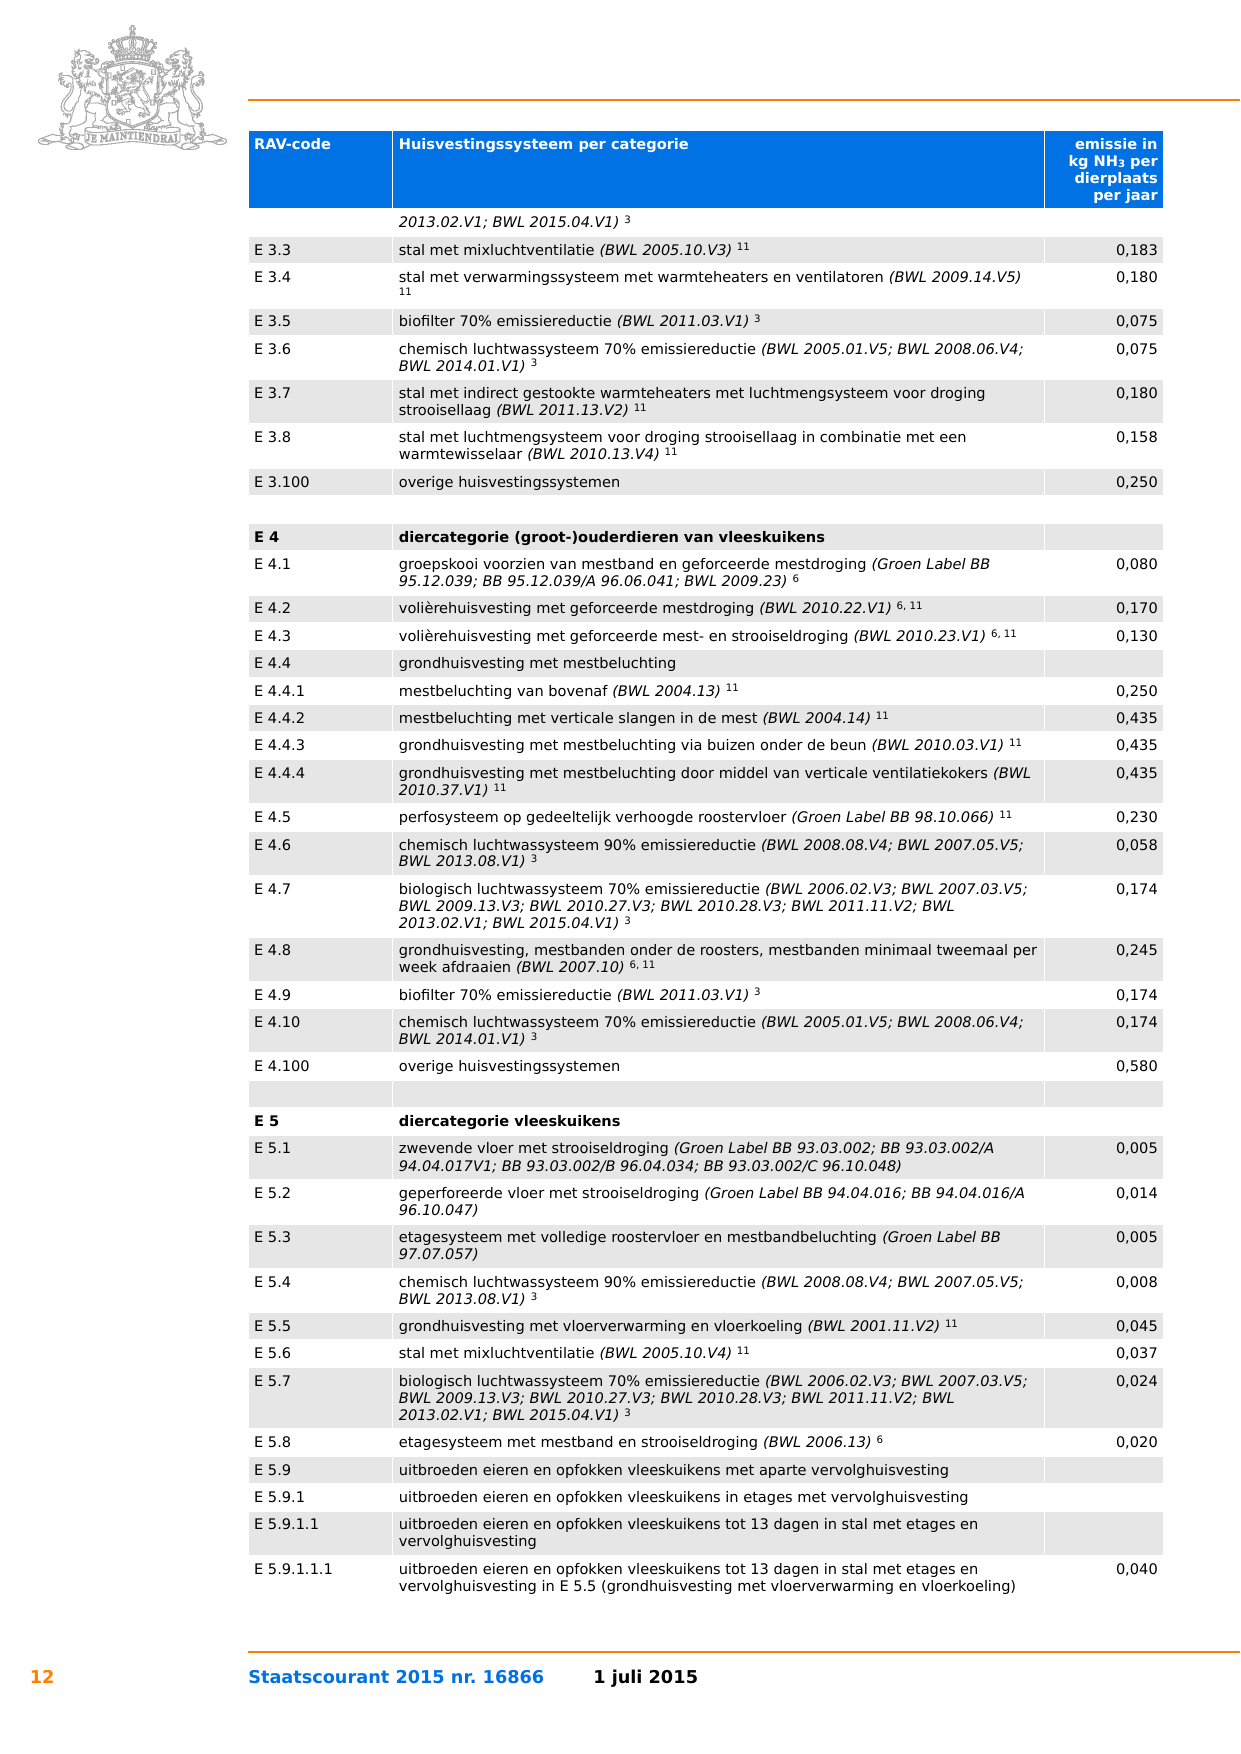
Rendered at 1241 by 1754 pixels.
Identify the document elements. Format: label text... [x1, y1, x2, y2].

table_cell E 4.4.3 [249, 733, 392, 759]
table_cell 0,230 [1045, 804, 1163, 831]
table_cell stal met mixluchtventilatie (BWL 2005.10.V3) 11 [393, 237, 1044, 263]
table_cell 2013.02.V1; BWL 2015.04.V1) 3 [393, 209, 1044, 236]
table_cell E 3.8 [249, 425, 392, 468]
table_cell E 5.7 [249, 1368, 392, 1428]
table_cell 0,008 [1045, 1269, 1163, 1312]
table_cell E 3.5 [249, 309, 392, 335]
table_cell volièrehuisvesting met geforceerde mest- en strooiseldroging (BWL 2010.23.V1) 6, 11 [393, 623, 1044, 649]
table_cell [249, 209, 392, 236]
table_cell [1045, 209, 1163, 236]
picture [38, 25, 227, 150]
table_cell E 4.9 [249, 982, 392, 1008]
table_cell stal met indirect gestookte warmteheaters met luchtmengsysteem voor droging strooisellaag (BWL 2011.13.V2) 11 [393, 380, 1044, 423]
table_cell 0,130 [1045, 623, 1163, 649]
table_cell E 3.4 [249, 264, 392, 307]
table_cell E 4.100 [249, 1054, 392, 1080]
table_cell 0,005 [1045, 1136, 1163, 1179]
table_header emissie in kg NH3 per dierplaats per jaar [1045, 131, 1163, 208]
table_cell E 4.3 [249, 623, 392, 649]
table_cell 0,045 [1045, 1313, 1163, 1339]
table_cell E 4.4.4 [249, 760, 392, 803]
table_cell chemisch luchtwassysteem 90% emissiereductie (BWL 2008.08.V4; BWL 2007.05.V5; BWL 2013.08.V1) 3 [393, 1269, 1044, 1312]
table_cell E 4.8 [249, 938, 392, 981]
table_cell uitbroeden eieren en opfokken vleeskuikens tot 13 dagen in stal met etages en vervolghuisvesting [393, 1512, 1044, 1555]
table_cell 0,037 [1045, 1341, 1163, 1367]
table_cell stal met mixluchtventilatie (BWL 2005.10.V4) 11 [393, 1341, 1044, 1367]
table_cell 0,040 [1045, 1556, 1163, 1599]
table_cell stal met luchtmengsysteem voor droging strooisellaag in combinatie met een warmtewisselaar (BWL 2010.13.V4) 11 [393, 425, 1044, 468]
table_cell E 3.3 [249, 237, 392, 263]
table_cell diercategorie (groot-)ouderdieren van vleeskuikens [393, 524, 1044, 550]
table_cell geperforeerde vloer met strooiseldroging (Groen Label BB 94.04.016; BB 94.04.016/A 96.10.047) [393, 1180, 1044, 1223]
table_cell grondhuisvesting met mestbeluchting via buizen onder de beun (BWL 2010.03.V1) 11 [393, 733, 1044, 759]
table_cell E 5.4 [249, 1269, 392, 1312]
table_cell [1045, 650, 1163, 677]
table_cell zwevende vloer met strooiseldroging (Groen Label BB 93.03.002; BB 93.03.002/A 94.04.017V1; BB 93.03.002/B 96.04.034; BB 93.03.002/C 96.10.048) [393, 1136, 1044, 1179]
table_cell E 4.10 [249, 1009, 392, 1052]
table_header RAV-code [249, 131, 392, 208]
table_cell 0,024 [1045, 1368, 1163, 1428]
table_cell 0,075 [1045, 336, 1163, 379]
table_cell grondhuisvesting, mestbanden onder de roosters, mestbanden minimaal tweemaal per week afdraaien (BWL 2007.10) 6, 11 [393, 938, 1044, 981]
table_cell groepskooi voorzien van mestband en geforceerde mestdroging (Groen Label BB 95.12.039; BB 95.12.039/A 96.06.041; BWL 2009.23) 6 [393, 551, 1044, 594]
table_cell [1045, 496, 1163, 523]
table_cell 0,174 [1045, 1009, 1163, 1052]
table_cell E 4.4 [249, 650, 392, 677]
table_cell biologisch luchtwassysteem 70% emissiereductie (BWL 2006.02.V3; BWL 2007.03.V5; BWL 2009.13.V3; BWL 2010.27.V3; BWL 2010.28.V3; BWL 2011.11.V2; BWL 2013.02.V1; BWL 2015.04.V1) 3 [393, 876, 1044, 936]
table_cell chemisch luchtwassysteem 90% emissiereductie (BWL 2008.08.V4; BWL 2007.05.V5; BWL 2013.08.V1) 3 [393, 832, 1044, 875]
table_cell E 4.1 [249, 551, 392, 594]
table_cell [1045, 524, 1163, 550]
table_cell 0,158 [1045, 425, 1163, 468]
table_cell [393, 1081, 1044, 1107]
table_cell [1045, 1512, 1163, 1555]
table_cell chemisch luchtwassysteem 70% emissiereductie (BWL 2005.01.V5; BWL 2008.06.V4; BWL 2014.01.V1) 3 [393, 336, 1044, 379]
table_cell E 4.5 [249, 804, 392, 831]
table_cell grondhuisvesting met mestbeluchting door middel van verticale ventilatiekokers (BWL 2010.37.V1) 11 [393, 760, 1044, 803]
table_cell 0,245 [1045, 938, 1163, 981]
table_cell E 5.8 [249, 1429, 392, 1456]
table_cell E 4.4.2 [249, 705, 392, 731]
table_cell etagesysteem met volledige roostervloer en mestbandbeluchting (Groen Label BB 97.07.057) [393, 1225, 1044, 1268]
table_cell biologisch luchtwassysteem 70% emissiereductie (BWL 2006.02.V3; BWL 2007.03.V5; BWL 2009.13.V3; BWL 2010.27.V3; BWL 2010.28.V3; BWL 2011.11.V2; BWL 2013.02.V1; BWL 2015.04.V1) 3 [393, 1368, 1044, 1428]
table_cell [1045, 1484, 1163, 1511]
table_cell [393, 496, 1044, 523]
table_cell E 4.4.1 [249, 678, 392, 704]
table_cell perfosysteem op gedeeltelijk verhoogde roostervloer (Groen Label BB 98.10.066) 11 [393, 804, 1044, 831]
table_cell E 5 [249, 1108, 392, 1135]
table_cell 0,005 [1045, 1225, 1163, 1268]
table_cell E 5.6 [249, 1341, 392, 1367]
table_cell E 3.6 [249, 336, 392, 379]
table_cell [1045, 1081, 1163, 1107]
table_cell E 5.1 [249, 1136, 392, 1179]
table_cell E 4 [249, 524, 392, 550]
table_cell 0,435 [1045, 760, 1163, 803]
table_cell uitbroeden eieren en opfokken vleeskuikens met aparte vervolghuisvesting [393, 1457, 1044, 1483]
table_cell E 4.6 [249, 832, 392, 875]
table_cell 0,014 [1045, 1180, 1163, 1223]
table_cell uitbroeden eieren en opfokken vleeskuikens tot 13 dagen in stal met etages en vervolghuisvesting in E 5.5 (grondhuisvesting met vloerverwarming en vloerkoeling) [393, 1556, 1044, 1599]
table_cell 0,435 [1045, 733, 1163, 759]
table_cell volièrehuisvesting met geforceerde mestdroging (BWL 2010.22.V1) 6, 11 [393, 596, 1044, 622]
table_cell 0,435 [1045, 705, 1163, 731]
table_cell E 5.2 [249, 1180, 392, 1223]
table_cell 0,180 [1045, 264, 1163, 307]
table_cell chemisch luchtwassysteem 70% emissiereductie (BWL 2005.01.V5; BWL 2008.06.V4; BWL 2014.01.V1) 3 [393, 1009, 1044, 1052]
table_cell 0,174 [1045, 876, 1163, 936]
table_cell 0,174 [1045, 982, 1163, 1008]
table_cell 0,075 [1045, 309, 1163, 335]
table_cell grondhuisvesting met vloerverwarming en vloerkoeling (BWL 2001.11.V2) 11 [393, 1313, 1044, 1339]
table_cell uitbroeden eieren en opfokken vleeskuikens in etages met vervolghuisvesting [393, 1484, 1044, 1511]
table_cell E 4.7 [249, 876, 392, 936]
table_cell 0,250 [1045, 469, 1163, 495]
table_cell overige huisvestingssystemen [393, 1054, 1044, 1080]
table_cell 0,080 [1045, 551, 1163, 594]
table_cell 0,250 [1045, 678, 1163, 704]
table_cell E 5.9 [249, 1457, 392, 1483]
table_cell E 5.5 [249, 1313, 392, 1339]
table_cell [249, 1081, 392, 1107]
table_cell E 3.7 [249, 380, 392, 423]
table_cell grondhuisvesting met mestbeluchting [393, 650, 1044, 677]
table_cell 0,058 [1045, 832, 1163, 875]
table_cell E 5.3 [249, 1225, 392, 1268]
table_cell stal met verwarmingssysteem met warmteheaters en ventilatoren (BWL 2009.14.V5) 11 [393, 264, 1044, 307]
table_cell E 5.9.1 [249, 1484, 392, 1511]
table_header Huisvestingssysteem per categorie [393, 131, 1044, 208]
table_cell 0,183 [1045, 237, 1163, 263]
table_cell [1045, 1108, 1163, 1135]
table_cell biofilter 70% emissiereductie (BWL 2011.03.V1) 3 [393, 982, 1044, 1008]
table_cell 0,020 [1045, 1429, 1163, 1456]
table_cell E 3.100 [249, 469, 392, 495]
table_cell diercategorie vleeskuikens [393, 1108, 1044, 1135]
table_cell mestbeluchting van bovenaf (BWL 2004.13) 11 [393, 678, 1044, 704]
table_cell [249, 496, 392, 523]
table_cell etagesysteem met mestband en strooiseldroging (BWL 2006.13) 6 [393, 1429, 1044, 1456]
table_cell 0,180 [1045, 380, 1163, 423]
table_cell E 5.9.1.1.1 [249, 1556, 392, 1599]
table_cell biofilter 70% emissiereductie (BWL 2011.03.V1) 3 [393, 309, 1044, 335]
table_cell [1045, 1457, 1163, 1483]
table_cell mestbeluchting met verticale slangen in de mest (BWL 2004.14) 11 [393, 705, 1044, 731]
table_cell 0,170 [1045, 596, 1163, 622]
table_cell overige huisvestingssystemen [393, 469, 1044, 495]
table_cell 0,580 [1045, 1054, 1163, 1080]
table_cell E 5.9.1.1 [249, 1512, 392, 1555]
table_cell E 4.2 [249, 596, 392, 622]
